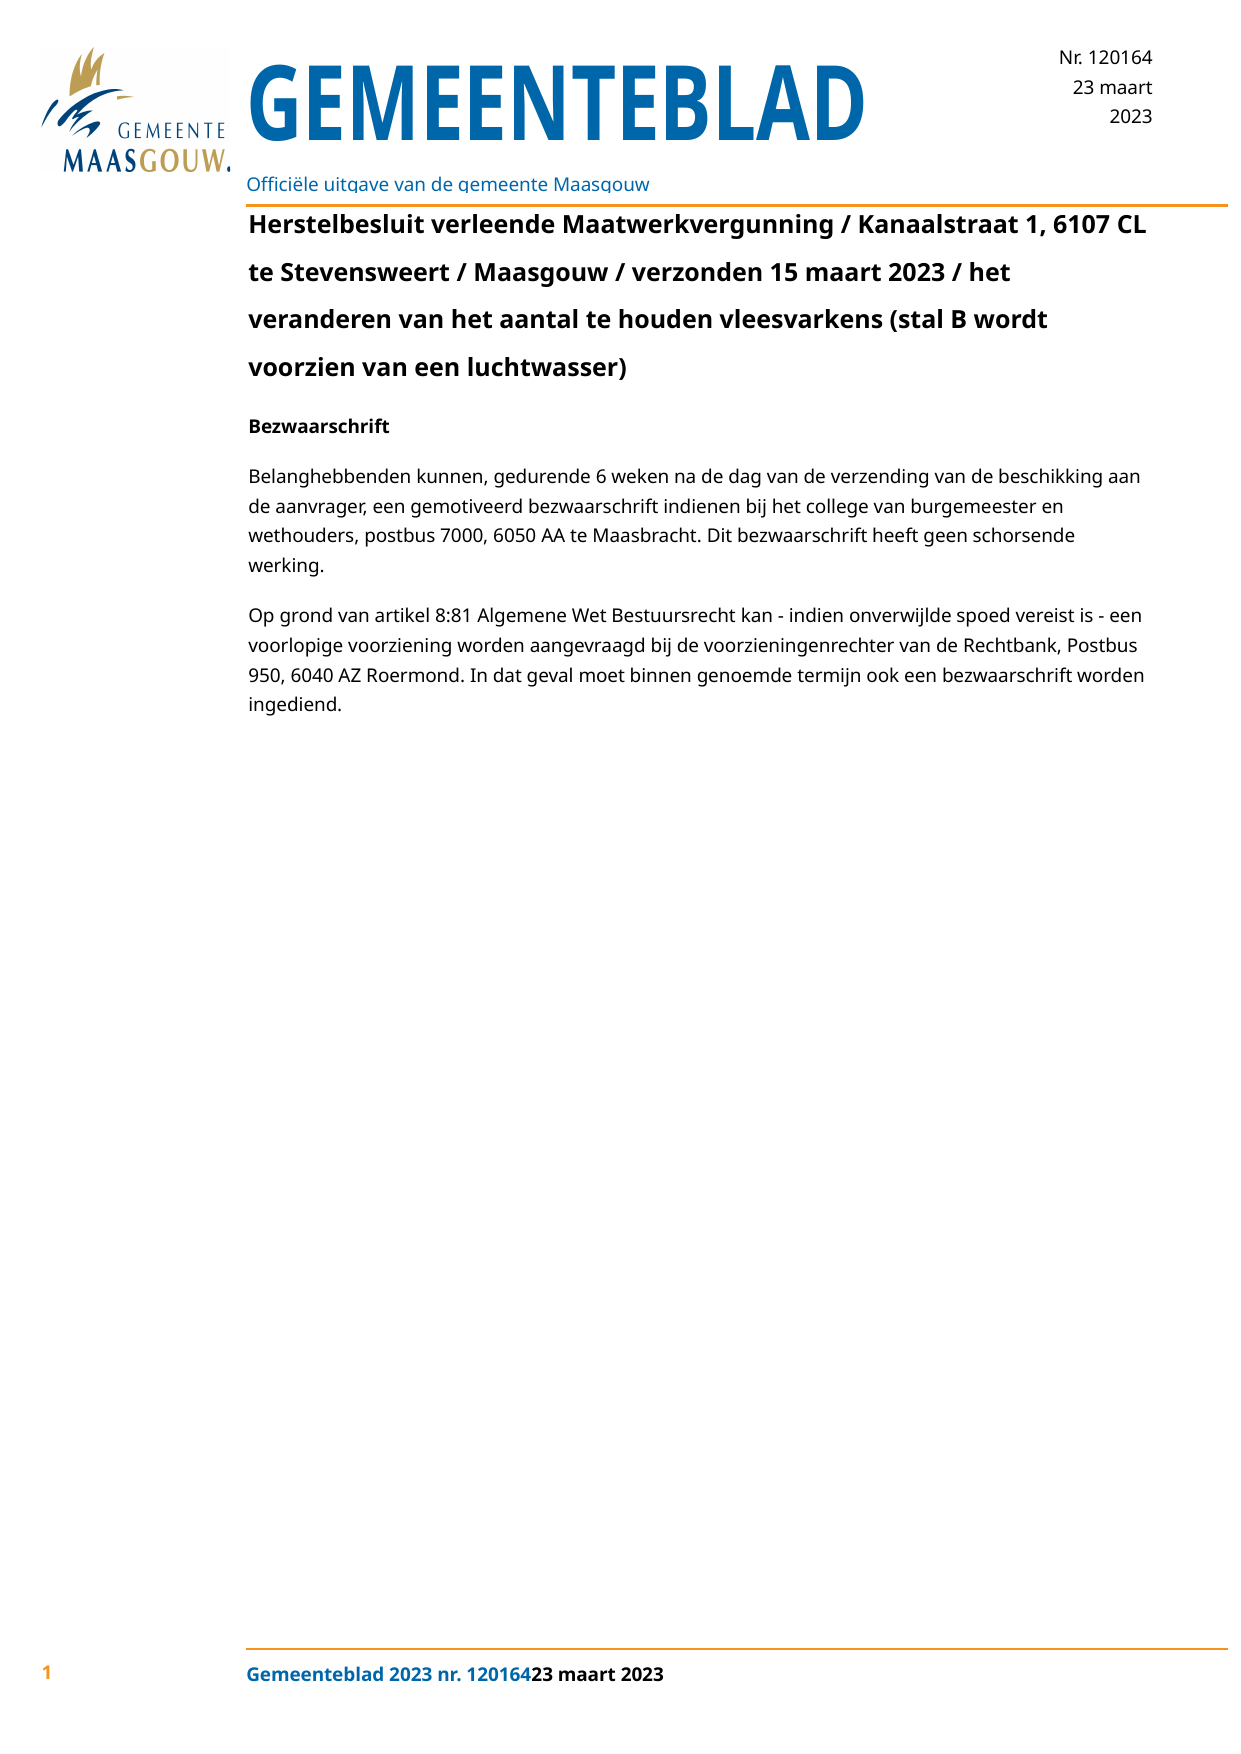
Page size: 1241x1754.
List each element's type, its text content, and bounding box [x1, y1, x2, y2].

text Belanghebbenden kunnen, gedurende 6 weken na de dag van de verzending van de beschikking aan de aanvrager, een gemotiveerd bezwaarschrift indienen bij het college van burgemeester en wethouders, postbus 7000, 6050 AA te Maasbracht. Dit bezwaarschrift heeft geen schorsende werking. [248, 463, 1152, 578]
text Bezwaarschrift [248, 413, 1152, 439]
text Op grond van artikel 8:81 Algemene Wet Bestuursrecht kan - indien onverwijlde spoed vereist is - een voorlopige voorziening worden aangevraagd bij de voorzieningenrechter van de Rechtbank, Postbus 950, 6040 AZ Roermond. In dat geval moet binnen genoemde termijn ook een bezwaarschrift worden ingediend. [248, 603, 1152, 717]
picture [41, 47, 231, 172]
text Herstelbesluit verleende Maatwerkvergunning / Kanaalstraat 1, 6107 CL te Stevensweert / Maasgouw / verzonden 15 maart 2023 / het veranderen van het aantal te houden vleesvarkens (stal B wordt voorzien van een luchtwasser) [248, 207, 1152, 384]
